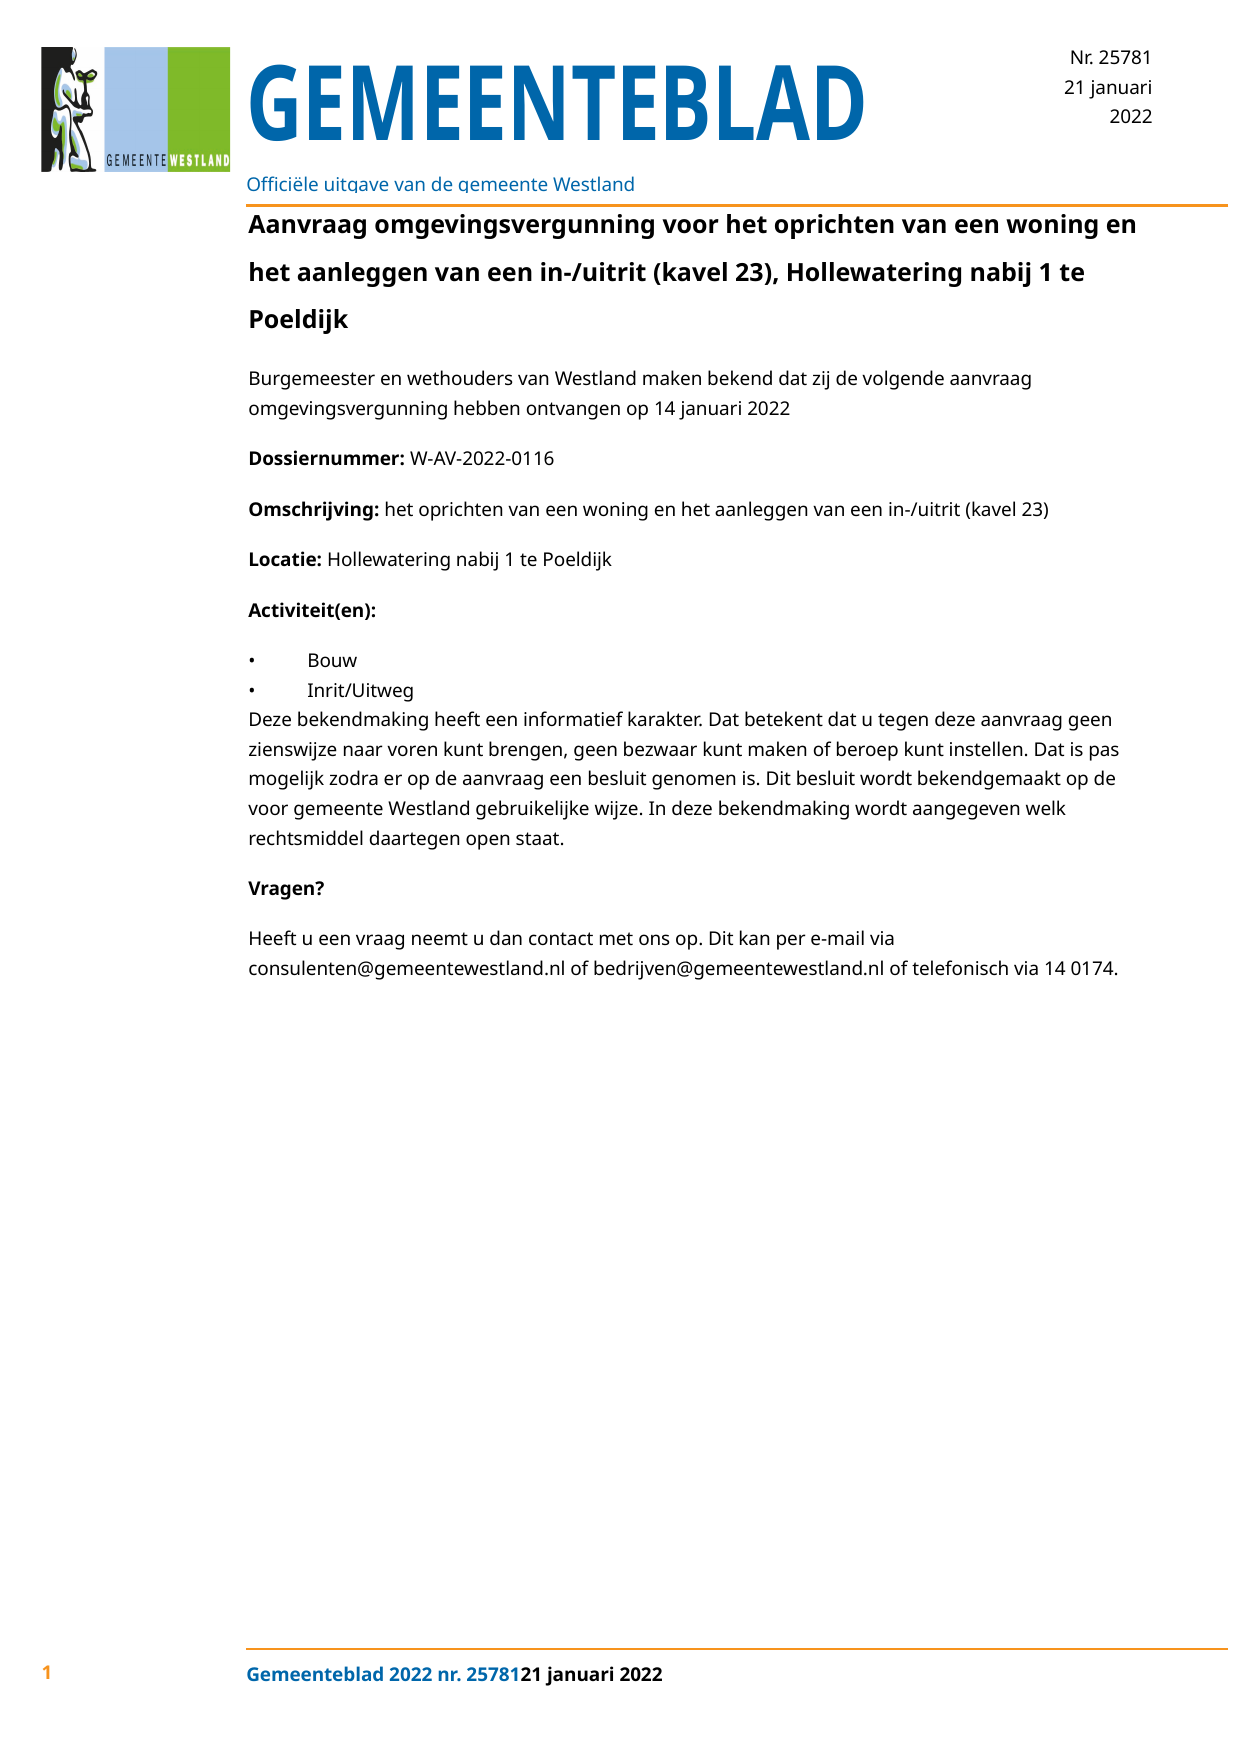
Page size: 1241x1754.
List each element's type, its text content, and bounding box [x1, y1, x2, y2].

list Bouw [248, 647, 1152, 673]
text Deze bekendmaking heeft een informatief karakter. Dat betekent dat u tegen deze aanvraag geen zienswijze naar voren kunt brengen, geen bezwaar kunt maken of beroep kunt instellen. Dat is pas mogelijk zodra er op de aanvraag een besluit genomen is. Dit besluit wordt bekendgemaakt op de voor gemeente Westland gebruikelijke wijze. In deze bekendmaking wordt aangegeven welk rechtsmiddel daartegen open staat. [248, 706, 1152, 850]
text Locatie: Hollewatering nabij 1 te Poeldijk [248, 546, 1152, 572]
list Inrit/Uitweg [248, 677, 1152, 702]
text Dossiernummer: W-AV-2022-0116 [248, 446, 1152, 471]
picture [41, 47, 231, 172]
text Vragen? [248, 875, 1152, 901]
text Activiteit(en): [248, 597, 1152, 622]
text Heeft u een vraag neemt u dan contact met ons op. Dit kan per e-mail via consulenten@gemeentewestland.nl of bedrijven@gemeentewestland.nl of telefonisch via 14 0174. [248, 926, 1152, 981]
text Omschrijving: het oprichten van een woning en het aanleggen van een in-/uitrit (kavel 23) [248, 496, 1152, 522]
text Aanvraag omgevingsvergunning voor het oprichten van een woning en het aanleggen van een in-/uitrit (kavel 23), Hollewatering nabij 1 te Poeldijk [248, 207, 1152, 336]
text Burgemeester en wethouders van Westland maken bekend dat zij de volgende aanvraag omgevingsvergunning hebben ontvangen op 14 januari 2022 [248, 366, 1152, 421]
